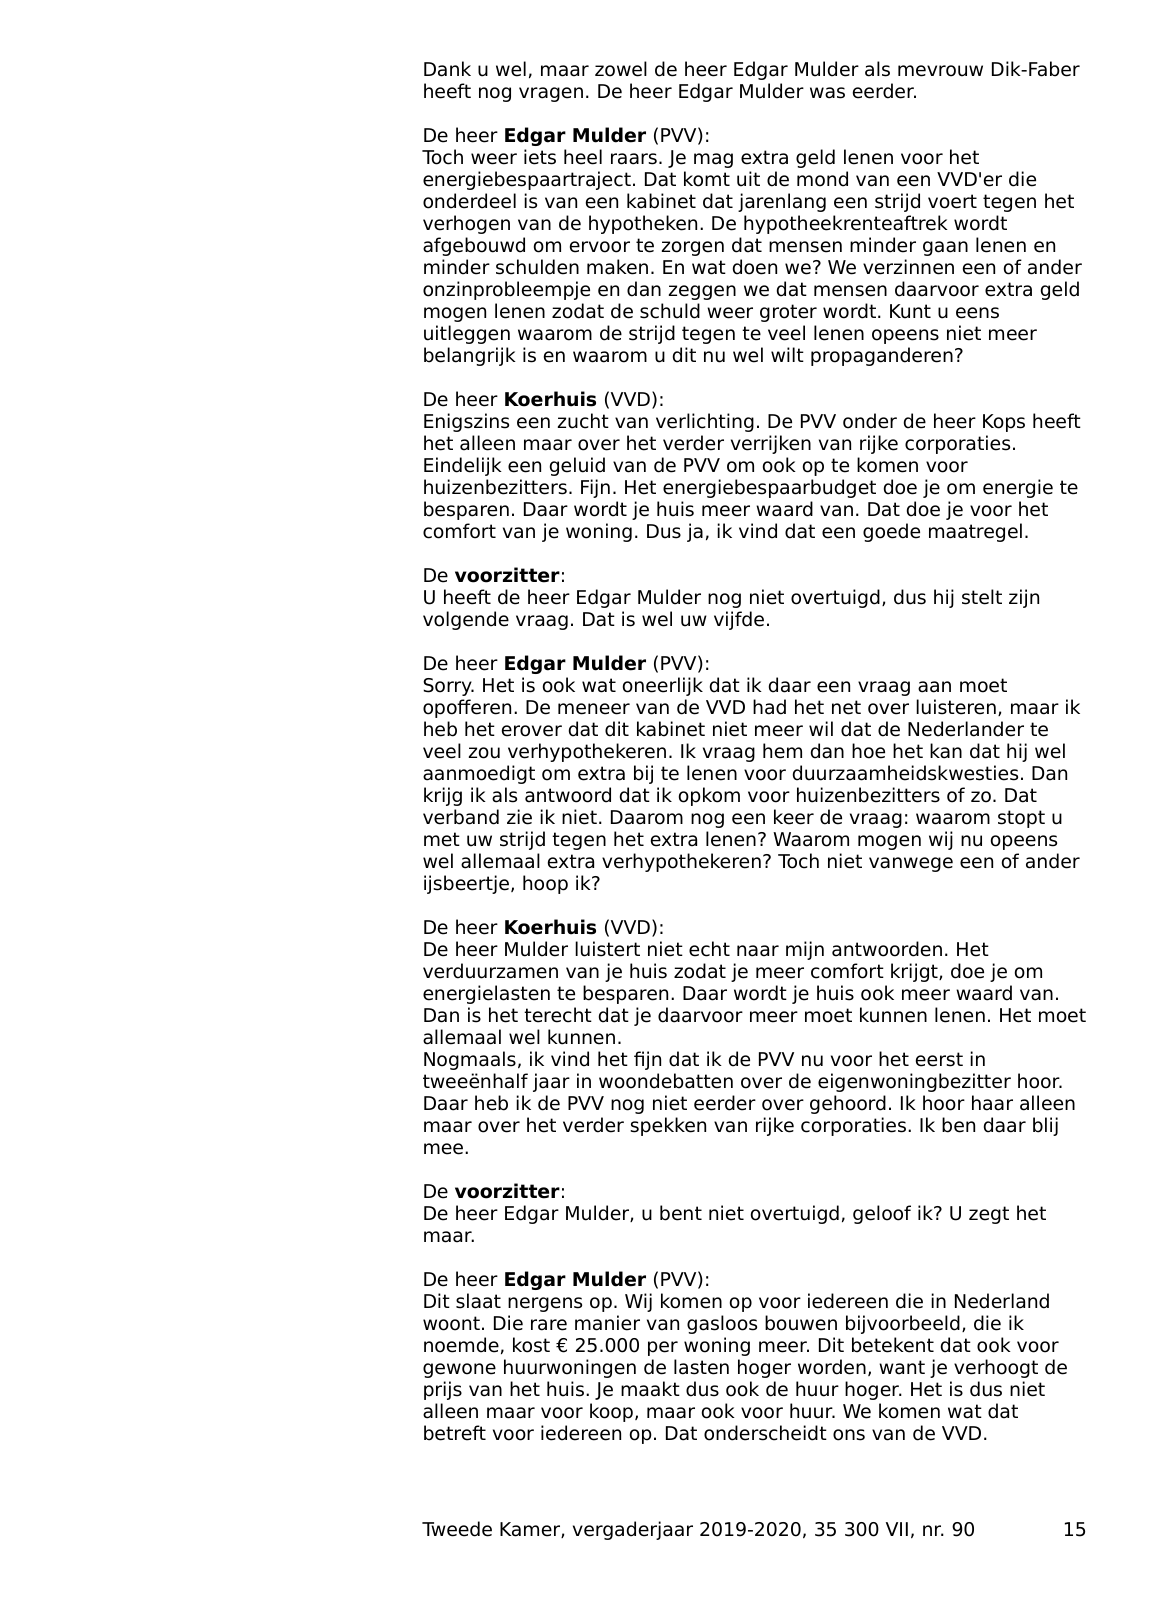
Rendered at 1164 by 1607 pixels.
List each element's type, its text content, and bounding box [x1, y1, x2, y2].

text De heer Edgar Mulder (PVV): [422, 1269, 1087, 1291]
text Toch weer iets heel raars. Je mag extra geld lenen voor het energiebespaartraject. Dat komt uit de mond van een VVD'er die onderdeel is van een kabinet dat jarenlang een strijd voert tegen het verhogen van de hypotheken. De hypotheekrenteaftrek wordt afgebouwd om ervoor te zorgen dat mensen minder gaan lenen en minder schulden maken. En wat doen we? We verzinnen een of ander onzinprobleempje en dan zeggen we dat mensen daarvoor extra geld mogen lenen zodat de schuld weer groter wordt. Kunt u eens uitleggen waarom de strijd tegen te veel lenen opeens niet meer belangrijk is en waarom u dit nu wel wilt propaganderen? [422, 147, 1087, 367]
text De heer Koerhuis (VVD): [422, 917, 1087, 939]
text Enigszins een zucht van verlichting. De PVV onder de heer Kops heeft het alleen maar over het verder verrijken van rijke corporaties. Eindelijk een geluid van de PVV om ook op te komen voor huizenbezitters. Fijn. Het energiebespaarbudget doe je om energie te besparen. Daar wordt je huis meer waard van. Dat doe je voor het comfort van je woning. Dus ja, ik vind dat een goede maatregel. [422, 411, 1087, 543]
text Dank u wel, maar zowel de heer Edgar Mulder als mevrouw Dik-Faber heeft nog vragen. De heer Edgar Mulder was eerder. [422, 59, 1087, 103]
text U heeft de heer Edgar Mulder nog niet overtuigd, dus hij stelt zijn volgende vraag. Dat is wel uw vijfde. [422, 587, 1087, 631]
text Nogmaals, ik vind het fijn dat ik de PVV nu voor het eerst in tweeënhalf jaar in woondebatten over de eigenwoningbezitter hoor. Daar heb ik de PVV nog niet eerder over gehoord. Ik hoor haar alleen maar over het verder spekken van rijke corporaties. Ik ben daar blij mee. [422, 1049, 1087, 1159]
text De heer Edgar Mulder (PVV): [422, 653, 1087, 675]
text Sorry. Het is ook wat oneerlijk dat ik daar een vraag aan moet opofferen. De meneer van de VVD had het net over luisteren, maar ik heb het erover dat dit kabinet niet meer wil dat de Nederlander te veel zou verhypothekeren. Ik vraag hem dan hoe het kan dat hij wel aanmoedigt om extra bij te lenen voor duurzaamheidskwesties. Dan krijg ik als antwoord dat ik opkom voor huizenbezitters of zo. Dat verband zie ik niet. Daarom nog een keer de vraag: waarom stopt u met uw strijd tegen het extra lenen? Waarom mogen wij nu opeens wel allemaal extra verhypothekeren? Toch niet vanwege een of ander ijsbeertje, hoop ik? [422, 675, 1087, 895]
text De heer Edgar Mulder (PVV): [422, 125, 1087, 147]
text Dit slaat nergens op. Wij komen op voor iedereen die in Nederland woont. Die rare manier van gasloos bouwen bijvoorbeeld, die ik noemde, kost € 25.000 per woning meer. Dit betekent dat ook voor gewone huurwoningen de lasten hoger worden, want je verhoogt de prijs van het huis. Je maakt dus ook de huur hoger. Het is dus niet alleen maar voor koop, maar ook voor huur. We komen wat dat betreft voor iedereen op. Dat onderscheidt ons van de VVD. [422, 1291, 1087, 1445]
text De heer Edgar Mulder, u bent niet overtuigd, geloof ik? U zegt het maar. [422, 1203, 1087, 1247]
text De heer Mulder luistert niet echt naar mijn antwoorden. Het verduurzamen van je huis zodat je meer comfort krijgt, doe je om energielasten te besparen. Daar wordt je huis ook meer waard van. Dan is het terecht dat je daarvoor meer moet kunnen lenen. Het moet allemaal wel kunnen. [422, 939, 1087, 1049]
text De voorzitter: [422, 565, 1087, 587]
text De voorzitter: [422, 1181, 1087, 1203]
text De heer Koerhuis (VVD): [422, 389, 1087, 411]
